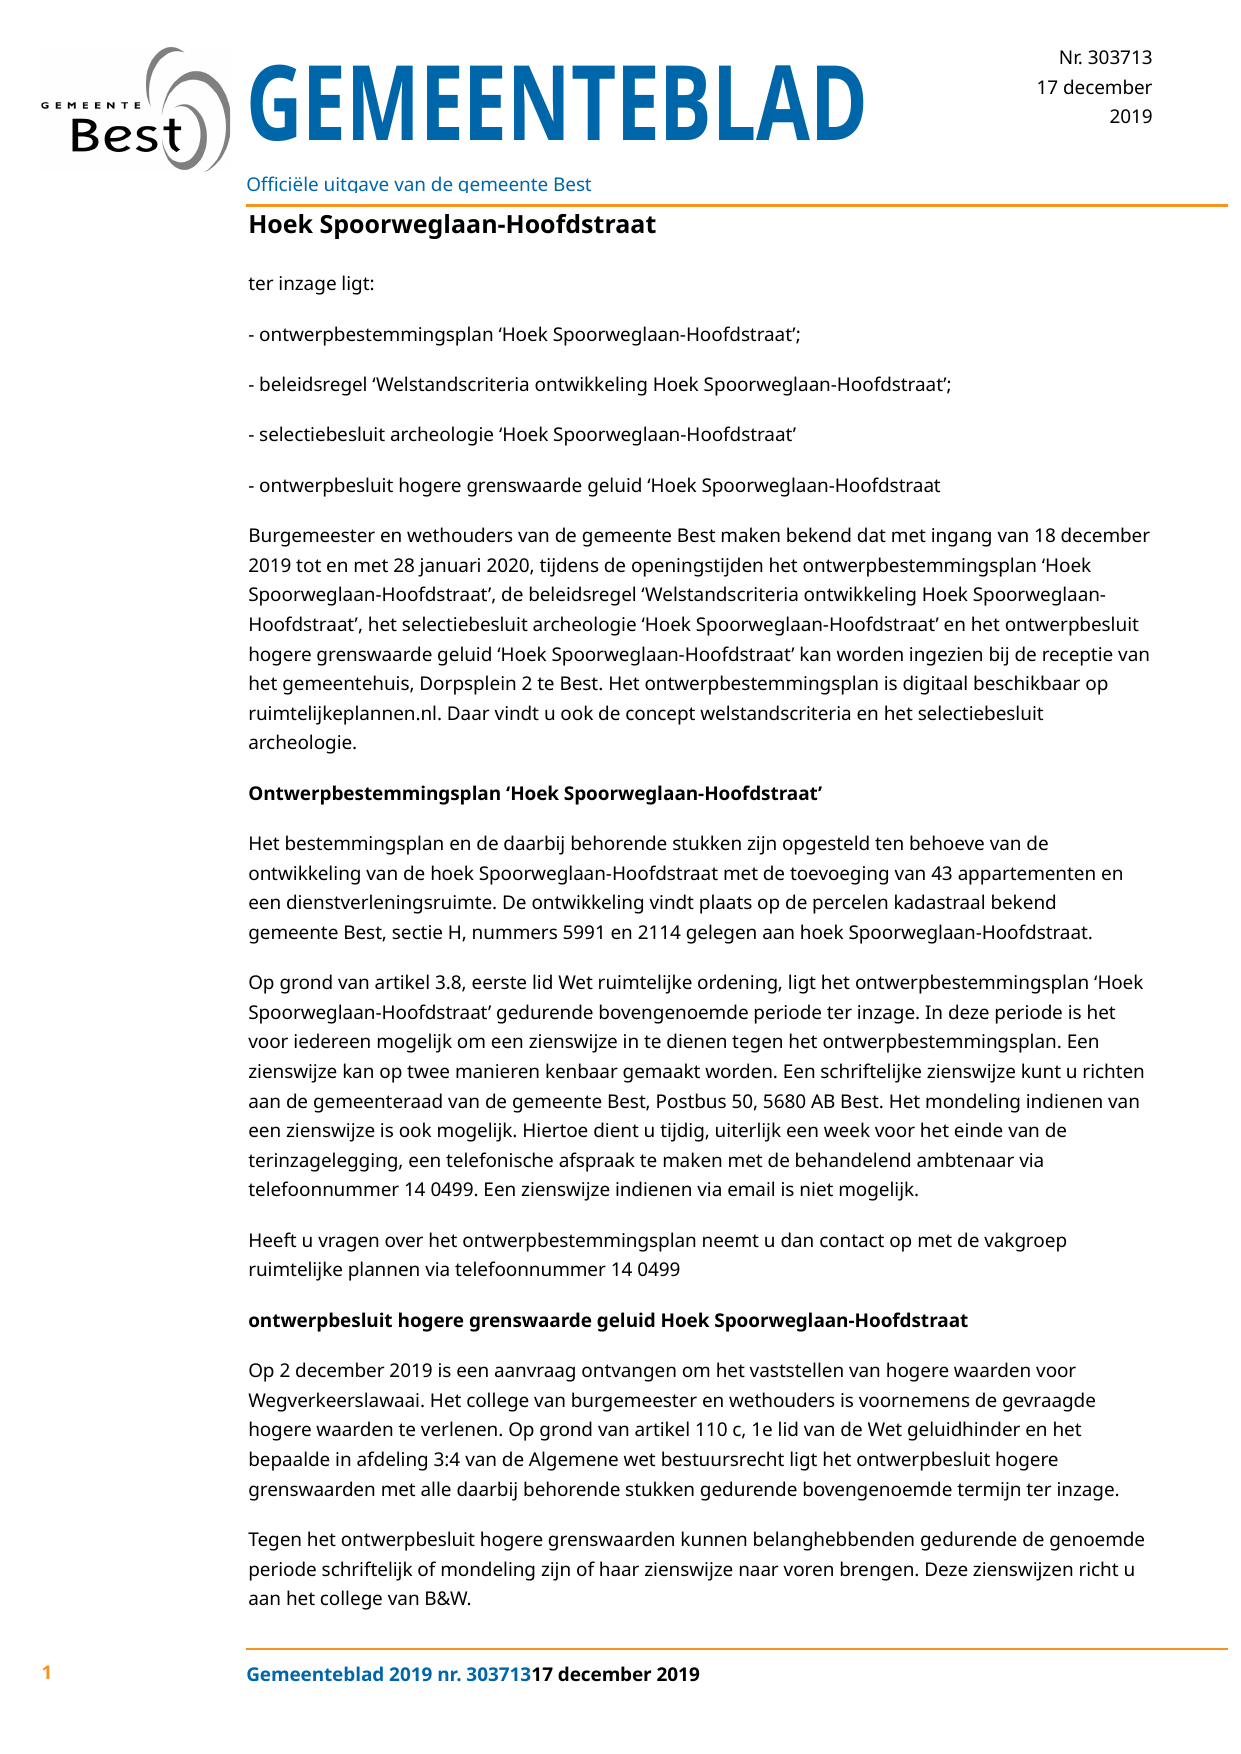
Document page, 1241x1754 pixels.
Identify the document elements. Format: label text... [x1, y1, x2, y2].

text Hoek Spoorweglaan-Hoofdstraat [248, 207, 1152, 241]
text Op 2 december 2019 is een aanvraag ontvangen om het vaststellen van hogere waarden voor Wegverkeerslawaai. Het college van burgemeester en wethouders is voornemens de gevraagde hogere waarden te verlenen. Op grond van artikel 110 c, 1e lid van de Wet geluidhinder en het bepaalde in afdeling 3:4 van de Algemene wet bestuursrecht ligt het ontwerpbesluit hogere grenswaarden met alle daarbij behorende stukken gedurende bovengenoemde termijn ter inzage. [248, 1357, 1152, 1501]
picture [41, 47, 231, 172]
text Tegen het ontwerpbesluit hogere grenswaarden kunnen belanghebbenden gedurende de genoemde periode schriftelijk of mondeling zijn of haar zienswijze naar voren brengen. Deze zienswijzen richt u aan het college van B&W. [248, 1526, 1152, 1611]
text Heeft u vragen over het ontwerpbestemmingsplan neemt u dan contact op met de vakgroep ruimtelijke plannen via telefoonnummer 14 0499 [248, 1227, 1152, 1282]
text - ontwerpbesluit hogere grenswaarde geluid ‘Hoek Spoorweglaan-Hoofdstraat [248, 472, 1152, 498]
text - ontwerpbestemmingsplan ‘Hoek Spoorweglaan-Hoofdstraat’; [248, 321, 1152, 346]
text Op grond van artikel 3.8, eerste lid Wet ruimtelijke ordening, ligt het ontwerpbestemmingsplan ‘Hoek Spoorweglaan-Hoofdstraat’ gedurende bovengenoemde periode ter inzage. In deze periode is het voor iedereen mogelijk om een zienswijze in te dienen tegen het ontwerpbestemmingsplan. Een zienswijze kan op twee manieren kenbaar gemaakt worden. Een schriftelijke zienswijze kunt u richten aan de gemeenteraad van de gemeente Best, Postbus 50, 5680 AB Best. Het mondeling indienen van een zienswijze is ook mogelijk. Hiertoe dient u tijdig, uiterlijk een week voor het einde van de terinzagelegging, een telefonische afspraak te maken met de behandelend ambtenaar via telefoonnummer 14 0499. Een zienswijze indienen via email is niet mogelijk. [248, 969, 1152, 1202]
text - beleidsregel ‘Welstandscriteria ontwikkeling Hoek Spoorweglaan-Hoofdstraat’; [248, 371, 1152, 397]
text Het bestemmingsplan en de daarbij behorende stukken zijn opgesteld ten behoeve van de ontwikkeling van de hoek Spoorweglaan-Hoofdstraat met de toevoeging van 43 appartementen en een dienstverleningsruimte. De ontwikkeling vindt plaats op de percelen kadastraal bekend gemeente Best, sectie H, nummers 5991 en 2114 gelegen aan hoek Spoorweglaan-Hoofdstraat. [248, 830, 1152, 945]
text ontwerpbesluit hogere grenswaarde geluid Hoek Spoorweglaan-Hoofdstraat [248, 1307, 1152, 1333]
text Burgemeester en wethouders van de gemeente Best maken bekend dat met ingang van 18 december 2019 tot en met 28 januari 2020, tijdens de openingstijden het ontwerpbestemmingsplan ‘Hoek Spoorweglaan-Hoofdstraat’, de beleidsregel ‘Welstandscriteria ontwikkeling Hoek Spoorweglaan-Hoofdstraat’, het selectiebesluit archeologie ‘Hoek Spoorweglaan-Hoofdstraat’ en het ontwerpbesluit hogere grenswaarde geluid ‘Hoek Spoorweglaan-Hoofdstraat’ kan worden ingezien bij de receptie van het gemeentehuis, Dorpsplein 2 te Best. Het ontwerpbestemmingsplan is digitaal beschikbaar op ruimtelijkeplannen.nl. Daar vindt u ook de concept welstandscriteria en het selectiebesluit archeologie. [248, 522, 1152, 755]
text ter inzage ligt: [248, 270, 1152, 296]
text - selectiebesluit archeologie ‘Hoek Spoorweglaan-Hoofdstraat’ [248, 422, 1152, 447]
text Ontwerpbestemmingsplan ‘Hoek Spoorweglaan-Hoofdstraat’ [248, 780, 1152, 806]
